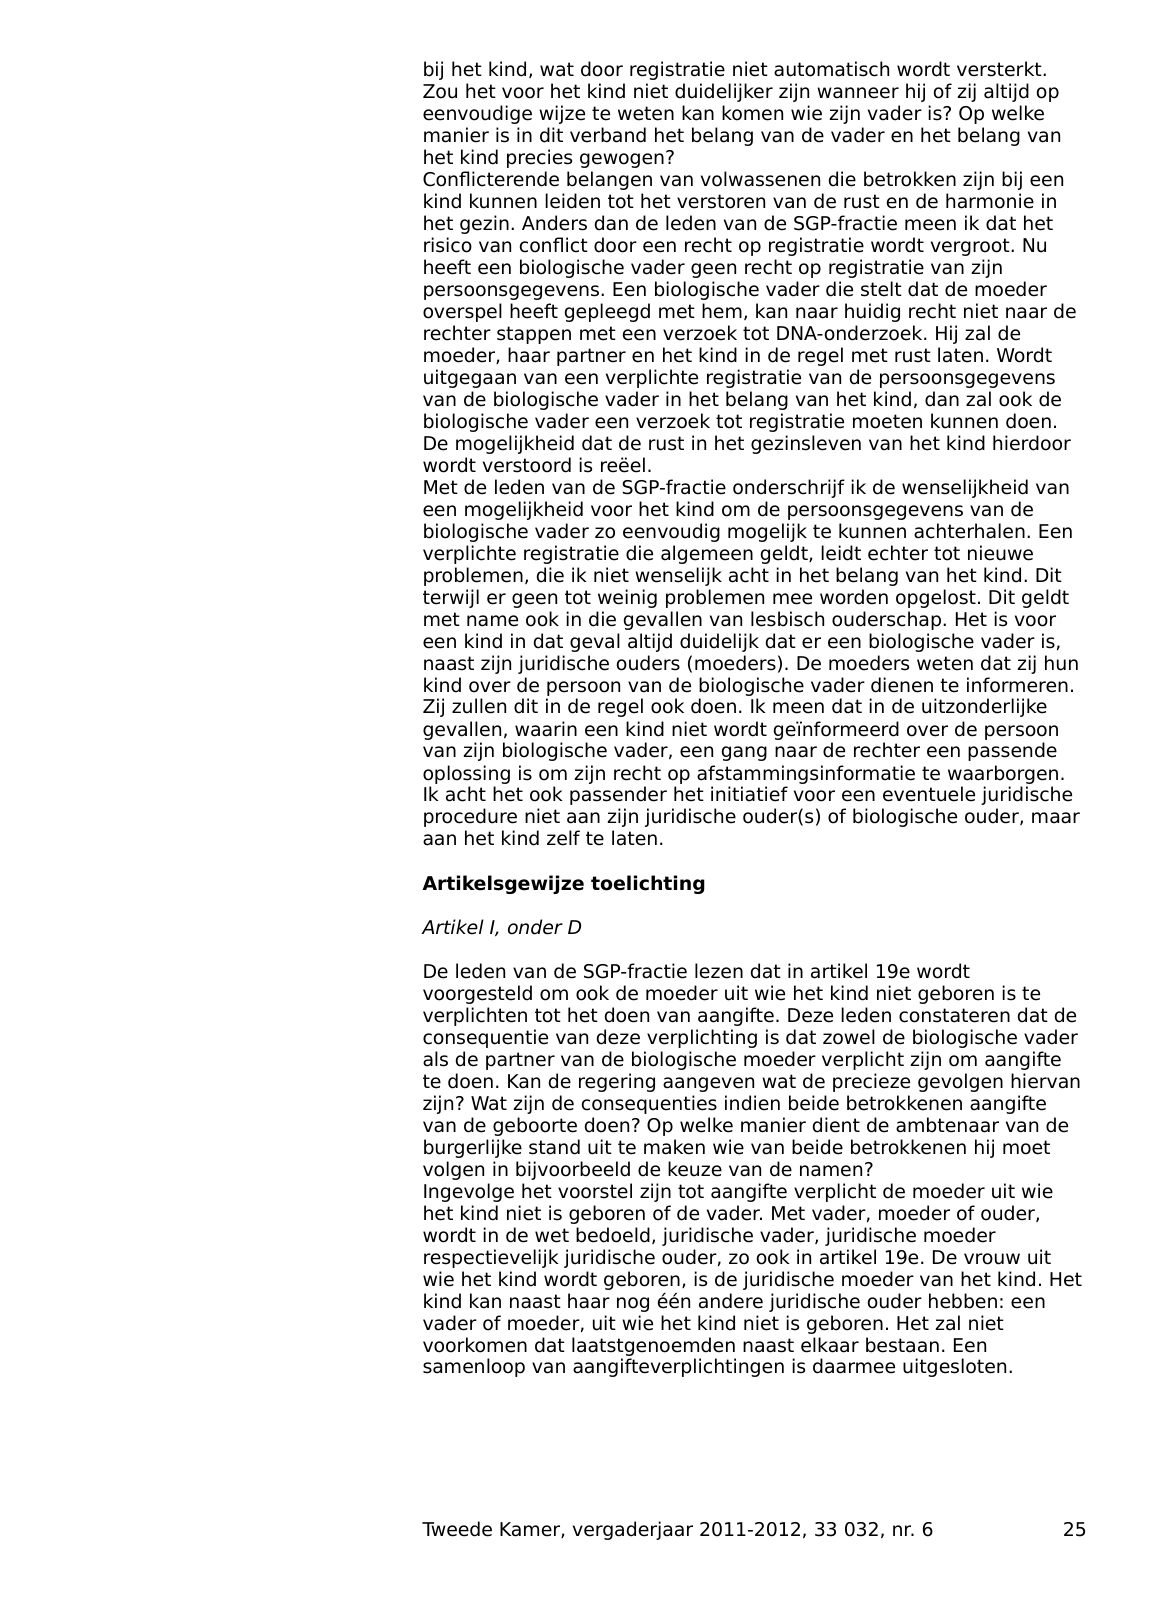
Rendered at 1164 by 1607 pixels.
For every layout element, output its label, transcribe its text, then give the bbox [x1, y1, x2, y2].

text De leden van de SGP-fractie lezen dat in artikel 19e wordt voorgesteld om ook de moeder uit wie het kind niet geboren is te verplichten tot het doen van aangifte. Deze leden constateren dat de consequentie van deze verplichting is dat zowel de biologische vader als de partner van de biologische moeder verplicht zijn om aangifte te doen. Kan de regering aangeven wat de precieze gevolgen hiervan zijn? Wat zijn de consequenties indien beide betrokkenen aangifte van de geboorte doen? Op welke manier dient de ambtenaar van de burgerlijke stand uit te maken wie van beide betrokkenen hij moet volgen in bijvoorbeeld de keuze van de namen? [422, 961, 1087, 1181]
text Ingevolge het voorstel zijn tot aangifte verplicht de moeder uit wie het kind niet is geboren of de vader. Met vader, moeder of ouder, wordt in de wet bedoeld, juridische vader, juridische moeder respectievelijk juridische ouder, zo ook in artikel 19e. De vrouw uit wie het kind wordt geboren, is de juridische moeder van het kind. Het kind kan naast haar nog één andere juridische ouder hebben: een vader of moeder, uit wie het kind niet is geboren. Het zal niet voorkomen dat laatstgenoemden naast elkaar bestaan. Een samenloop van aangifteverplichtingen is daarmee uitgesloten. [422, 1181, 1087, 1378]
subtitle Artikelsgewijze toelichting [422, 872, 1087, 894]
text Met de leden van de SGP-fractie onderschrijf ik de wenselijkheid van een mogelijkheid voor het kind om de persoonsgegevens van de biologische vader zo eenvoudig mogelijk te kunnen achterhalen. Een verplichte registratie die algemeen geldt, leidt echter tot nieuwe problemen, die ik niet wenselijk acht in het belang van het kind. Dit terwijl er geen tot weinig problemen mee worden opgelost. Dit geldt met name ook in die gevallen van lesbisch ouderschap. Het is voor een kind in dat geval altijd duidelijk dat er een biologische vader is, naast zijn juridische ouders (moeders). De moeders weten dat zij hun kind over de persoon van de biologische vader dienen te informeren. Zij zullen dit in de regel ook doen. Ik meen dat in de uitzonderlijke gevallen, waarin een kind niet wordt geïnformeerd over de persoon van zijn biologische vader, een gang naar de rechter een passende oplossing is om zijn recht op afstammingsinformatie te waarborgen. Ik acht het ook passender het initiatief voor een eventuele juridische procedure niet aan zijn juridische ouder(s) of biologische ouder, maar aan het kind zelf te laten. [422, 477, 1087, 850]
subtitle Artikel I, onder D [422, 917, 1087, 939]
text bij het kind, wat door registratie niet automatisch wordt versterkt. Zou het voor het kind niet duidelijker zijn wanneer hij of zij altijd op eenvoudige wijze te weten kan komen wie zijn vader is? Op welke manier is in dit verband het belang van de vader en het belang van het kind precies gewogen? [422, 59, 1087, 169]
text Conflicterende belangen van volwassenen die betrokken zijn bij een kind kunnen leiden tot het verstoren van de rust en de harmonie in het gezin. Anders dan de leden van de SGP-fractie meen ik dat het risico van conflict door een recht op registratie wordt vergroot. Nu heeft een biologische vader geen recht op registratie van zijn persoonsgegevens. Een biologische vader die stelt dat de moeder overspel heeft gepleegd met hem, kan naar huidig recht niet naar de rechter stappen met een verzoek tot DNA-onderzoek. Hij zal de moeder, haar partner en het kind in de regel met rust laten. Wordt uitgegaan van een verplichte registratie van de persoonsgegevens van de biologische vader in het belang van het kind, dan zal ook de biologische vader een verzoek tot registratie moeten kunnen doen. De mogelijkheid dat de rust in het gezinsleven van het kind hierdoor wordt verstoord is reëel. [422, 169, 1087, 477]
